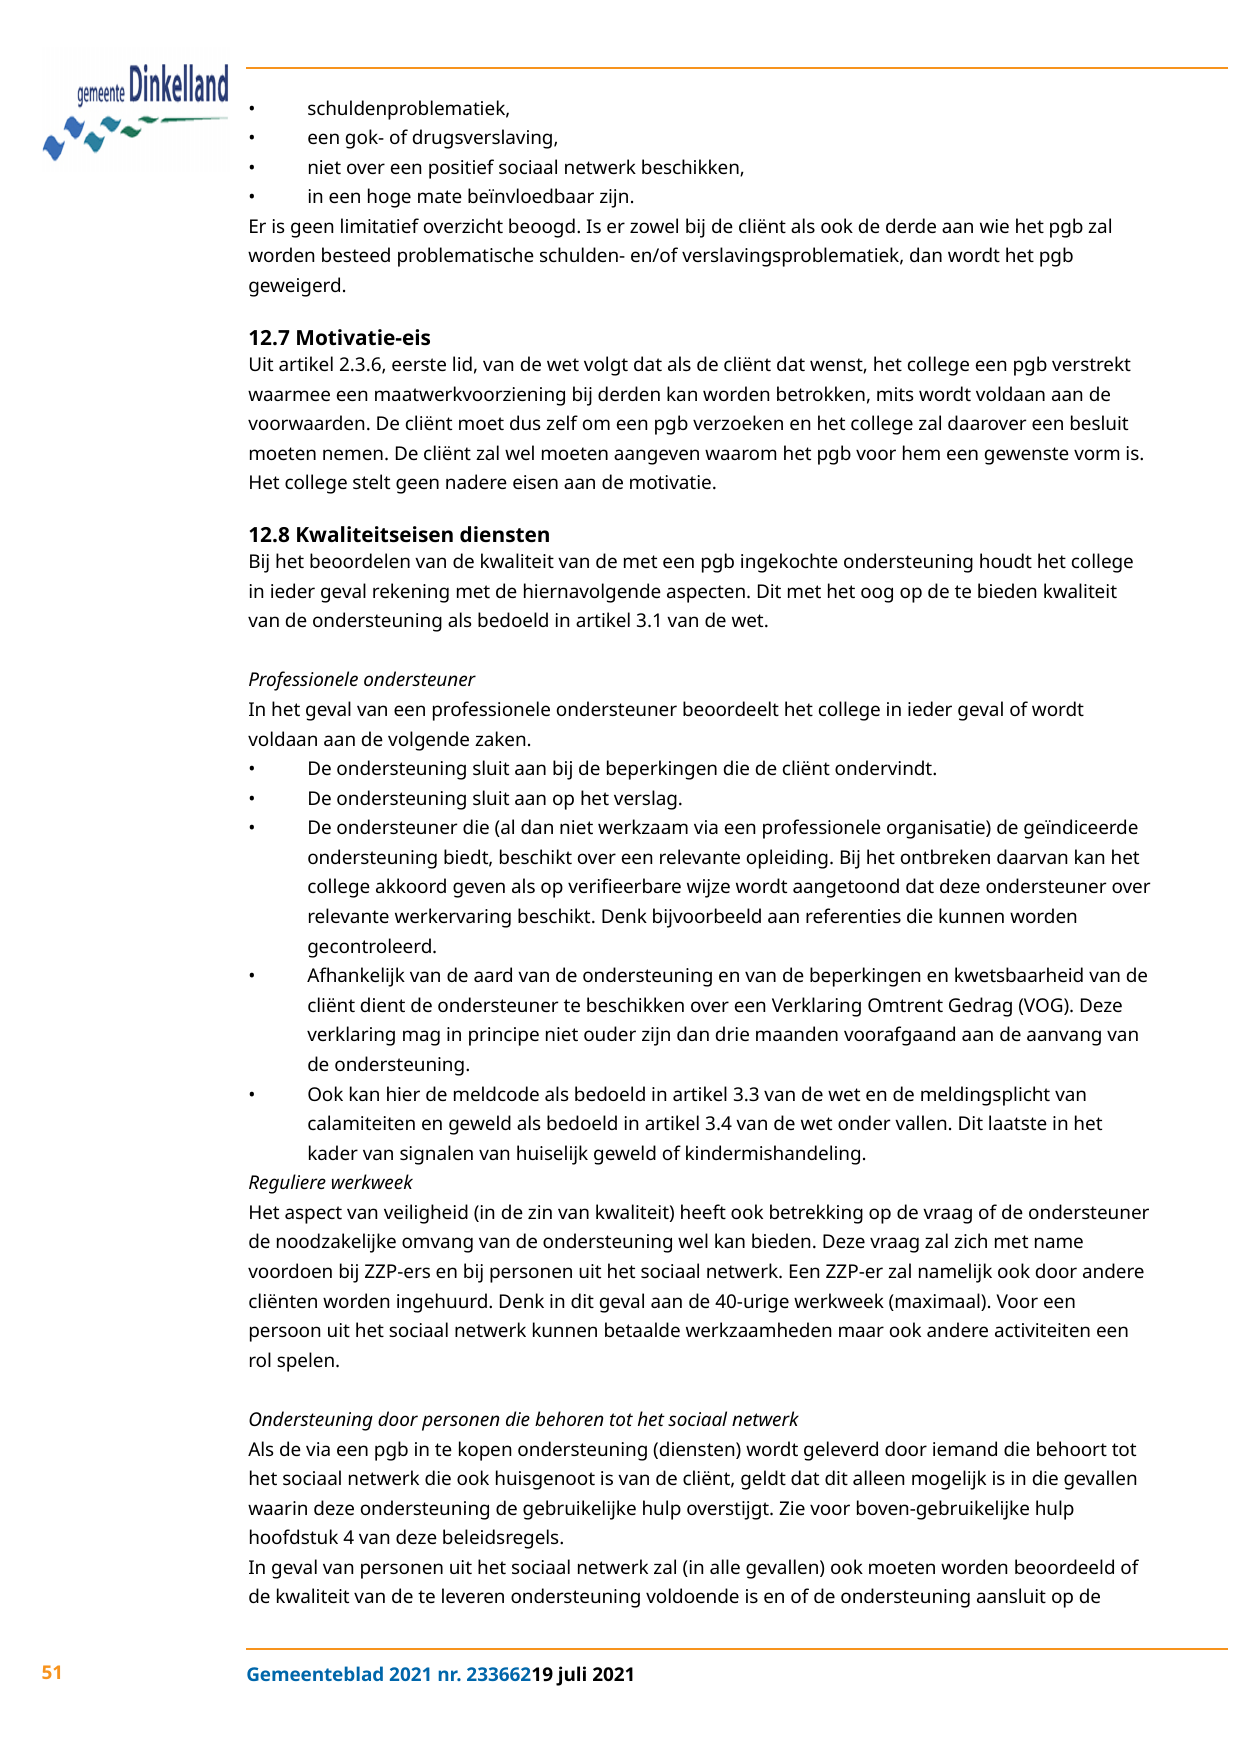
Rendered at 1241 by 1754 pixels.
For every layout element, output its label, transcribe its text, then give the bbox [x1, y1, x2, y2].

list De ondersteuner die (al dan niet werkzaam via een professionele organisatie) de geïndiceerde ondersteuning biedt, beschikt over een relevante opleiding. Bij het ontbreken daarvan kan het college akkoord geven als op verifieerbare wijze wordt aangetoond dat deze ondersteuner over relevante werkervaring beschikt. Denk bijvoorbeeld aan referenties die kunnen worden gecontroleerd. [248, 814, 1152, 959]
text In het geval van een professionele ondersteuner beoordeelt het college in ieder geval of wordt voldaan aan de volgende zaken. [248, 696, 1152, 752]
list een gok- of drugsverslaving, [248, 124, 1152, 150]
text Ondersteuning door personen die behoren tot het sociaal netwerk [248, 1406, 1152, 1432]
text Reguliere werkweek [248, 1169, 1152, 1195]
text Als de via een pgb in te kopen ondersteuning (diensten) wordt geleverd door iemand die behoort tot het sociaal netwerk die ook huisgenoot is van de cliënt, geldt dat dit alleen mogelijk is in die gevallen waarin deze ondersteuning de gebruikelijke hulp overstijgt. Zie voor boven-gebruikelijke hulp hoofdstuk 4 van deze beleidsregels. [248, 1436, 1152, 1550]
text 12.7 Motivatie-eis [248, 323, 1152, 351]
text Het aspect van veiligheid (in de zin van kwaliteit) heeft ook betrekking op de vraag of de ondersteuner de noodzakelijke omvang van de ondersteuning wel kan bieden. Deze vraag zal zich met name voordoen bij ZZP-ers en bij personen uit het sociaal netwerk. Een ZZP-er zal namelijk ook door andere cliënten worden ingehuurd. Denk in dit geval aan de 40-urige werkweek (maximaal). Voor een persoon uit het sociaal netwerk kunnen betaalde werkzaamheden maar ook andere activiteiten een rol spelen. [248, 1199, 1152, 1373]
list in een hoge mate beïnvloedbaar zijn. [248, 183, 1152, 209]
text Er is geen limitatief overzicht beoogd. Is er zowel bij de cliënt als ook de derde aan wie het pgb zal worden besteed problematische schulden- en/of verslavingsproblematiek, dan wordt het pgb geweigerd. [248, 213, 1152, 298]
list niet over een positief sociaal netwerk beschikken, [248, 154, 1152, 180]
list De ondersteuning sluit aan bij de beperkingen die de cliënt ondervindt. [248, 755, 1152, 781]
list schuldenproblematiek, [248, 95, 1152, 121]
text Bij het beoordelen van de kwaliteit van de met een pgb ingekochte ondersteuning houdt het college in ieder geval rekening met de hiernavolgende aspecten. Dit met het oog op de te bieden kwaliteit van de ondersteuning als bedoeld in artikel 3.1 van de wet. [248, 548, 1152, 633]
text Professionele ondersteuner [248, 667, 1152, 692]
text Uit artikel 2.3.6, eerste lid, van de wet volgt dat als de cliënt dat wenst, het college een pgb verstrekt waarmee een maatwerkvoorziening bij derden kan worden betrokken, mits wordt voldaan aan de voorwaarden. De cliënt moet dus zelf om een pgb verzoeken en het college zal daarover een besluit moeten nemen. De cliënt zal wel moeten aangeven waarom het pgb voor hem een gewenste vorm is. Het college stelt geen nadere eisen aan de motivatie. [248, 351, 1152, 495]
list Afhankelijk van de aard van de ondersteuning en van de beperkingen en kwetsbaarheid van de cliënt dient de ondersteuner te beschikken over een Verklaring Omtrent Gedrag (VOG). Deze verklaring mag in principe niet ouder zijn dan drie maanden voorafgaand aan de aanvang van de ondersteuning. [248, 962, 1152, 1077]
text 12.8 Kwaliteitseisen diensten [248, 520, 1152, 548]
picture [41, 47, 231, 172]
list Ook kan hier de meldcode als bedoeld in artikel 3.3 van de wet en de meldingsplicht van calamiteiten en geweld als bedoeld in artikel 3.4 van de wet onder vallen. Dit laatste in het kader van signalen van huiselijk geweld of kindermishandeling. [248, 1081, 1152, 1166]
list De ondersteuning sluit aan op het verslag. [248, 785, 1152, 811]
text In geval van personen uit het sociaal netwerk zal (in alle gevallen) ook moeten worden beoordeeld of de kwaliteit van de te leveren ondersteuning voldoende is en of de ondersteuning aansluit op de [248, 1554, 1152, 1609]
